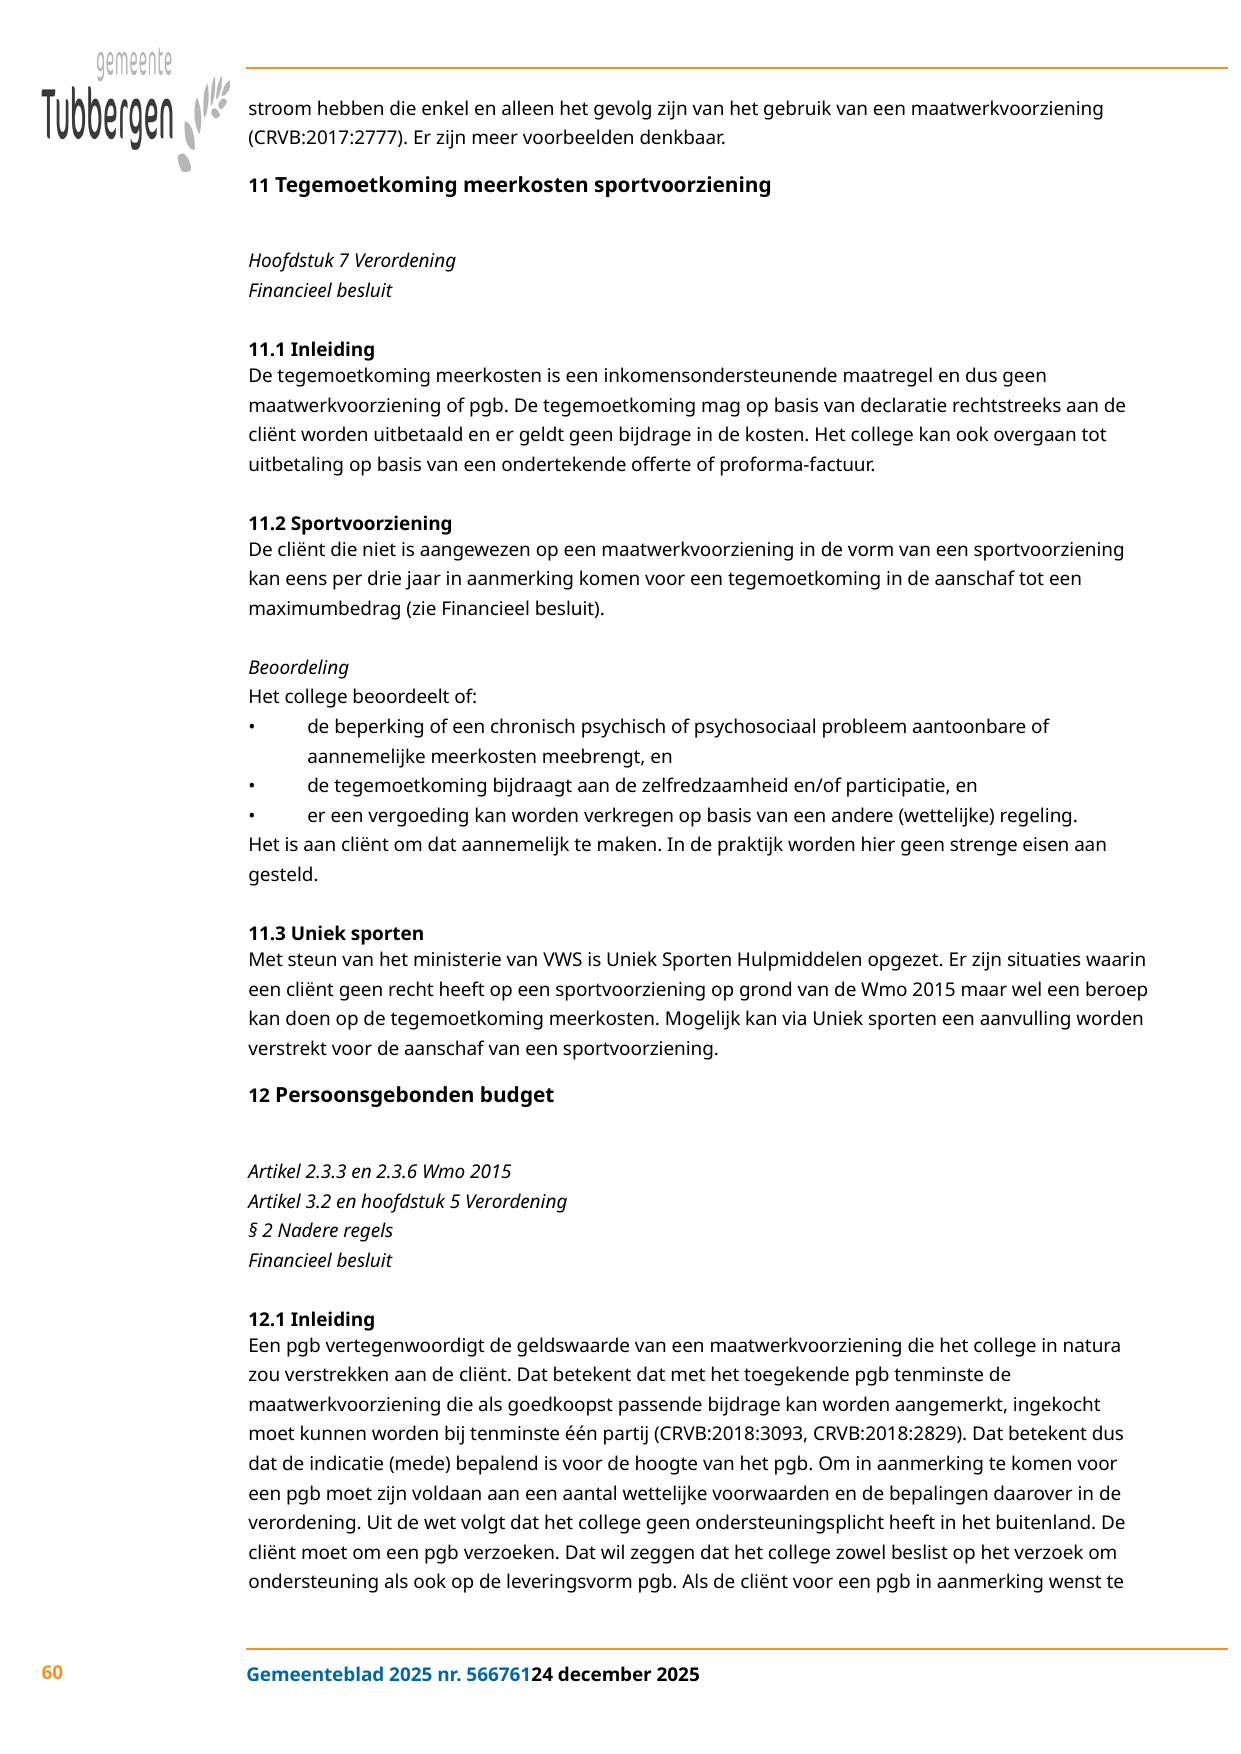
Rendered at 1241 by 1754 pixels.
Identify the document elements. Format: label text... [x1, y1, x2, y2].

list er een vergoeding kan worden verkregen op basis van een andere (wettelijke) regeling. [248, 802, 1152, 828]
text Financieel besluit [248, 1247, 1152, 1273]
text Hoofdstuk 7 Verordening [248, 248, 1152, 273]
picture [41, 47, 231, 172]
list de beperking of een chronisch psychisch of psychosociaal probleem aantoonbare of aannemelijke meerkosten meebrengt, en [248, 713, 1152, 769]
text 12 Persoonsgebonden budget [248, 1081, 1152, 1109]
text Het college beoordeelt of: [248, 684, 1152, 709]
text Een pgb vertegenwoordigt de geldswaarde van een maatwerkvoorziening die het college in natura zou verstrekken aan de cliënt. Dat betekent dat met het toegekende pgb tenminste de maatwerkvoorziening die als goedkoopst passende bijdrage kan worden aangemerkt, ingekocht moet kunnen worden bij tenminste één partij (CRVB:2018:3093, CRVB:2018:2829). Dat betekent dus dat de indicatie (mede) bepalend is voor de hoogte van het pgb. Om in aanmerking te komen voor een pgb moet zijn voldaan aan een aantal wettelijke voorwaarden en de bepalingen daarover in de verordening. Uit de wet volgt dat het college geen ondersteuningsplicht heeft in het buitenland. De cliënt moet om een pgb verzoeken. Dat wil zeggen dat het college zowel beslist op het verzoek om ondersteuning als ook op de leveringsvorm pgb. Als de cliënt voor een pgb in aanmerking wenst te [248, 1332, 1152, 1594]
text stroom hebben die enkel en alleen het gevolg zijn van het gebruik van een maatwerkvoorziening (CRVB:2017:2777). Er zijn meer voorbeelden denkbaar. [248, 95, 1152, 150]
text Beoordeling [248, 654, 1152, 680]
text 11.3 Uniek sporten [248, 920, 1152, 946]
text Financieel besluit [248, 277, 1152, 303]
text § 2 Nadere regels [248, 1217, 1152, 1243]
text Met steun van het ministerie van VWS is Uniek Sporten Hulpmiddelen opgezet. Er zijn situaties waarin een cliënt geen recht heeft op een sportvoorziening op grond van de Wmo 2015 maar wel een beroep kan doen op de tegemoetkoming meerkosten. Mogelijk kan via Uniek sporten een aanvulling worden verstrekt voor de aanschaf van een sportvoorziening. [248, 946, 1152, 1061]
text 11 Tegemoetkoming meerkosten sportvoorziening [248, 170, 1152, 198]
text De tegemoetkoming meerkosten is een inkomensondersteunende maatregel en dus geen maatwerkvoorziening of pgb. De tegemoetkoming mag op basis van declaratie rechtstreeks aan de cliënt worden uitbetaald en er geldt geen bijdrage in de kosten. Het college kan ook overgaan tot uitbetaling op basis van een ondertekende offerte of proforma-factuur. [248, 362, 1152, 477]
text Artikel 2.3.3 en 2.3.6 Wmo 2015 [248, 1158, 1152, 1184]
text Artikel 3.2 en hoofdstuk 5 Verordening [248, 1188, 1152, 1213]
list de tegemoetkoming bijdraagt aan de zelfredzaamheid en/of participatie, en [248, 772, 1152, 798]
text 12.1 Inleiding [248, 1306, 1152, 1332]
text De cliënt die niet is aangewezen op een maatwerkvoorziening in de vorm van een sportvoorziening kan eens per drie jaar in aanmerking komen voor een tegemoetkoming in de aanschaf tot een maximumbedrag (zie Financieel besluit). [248, 536, 1152, 621]
text 11.2 Sportvoorziening [248, 510, 1152, 536]
text 11.1 Inleiding [248, 336, 1152, 362]
text Het is aan cliënt om dat aannemelijk te maken. In de praktijk worden hier geen strenge eisen aan gesteld. [248, 832, 1152, 887]
